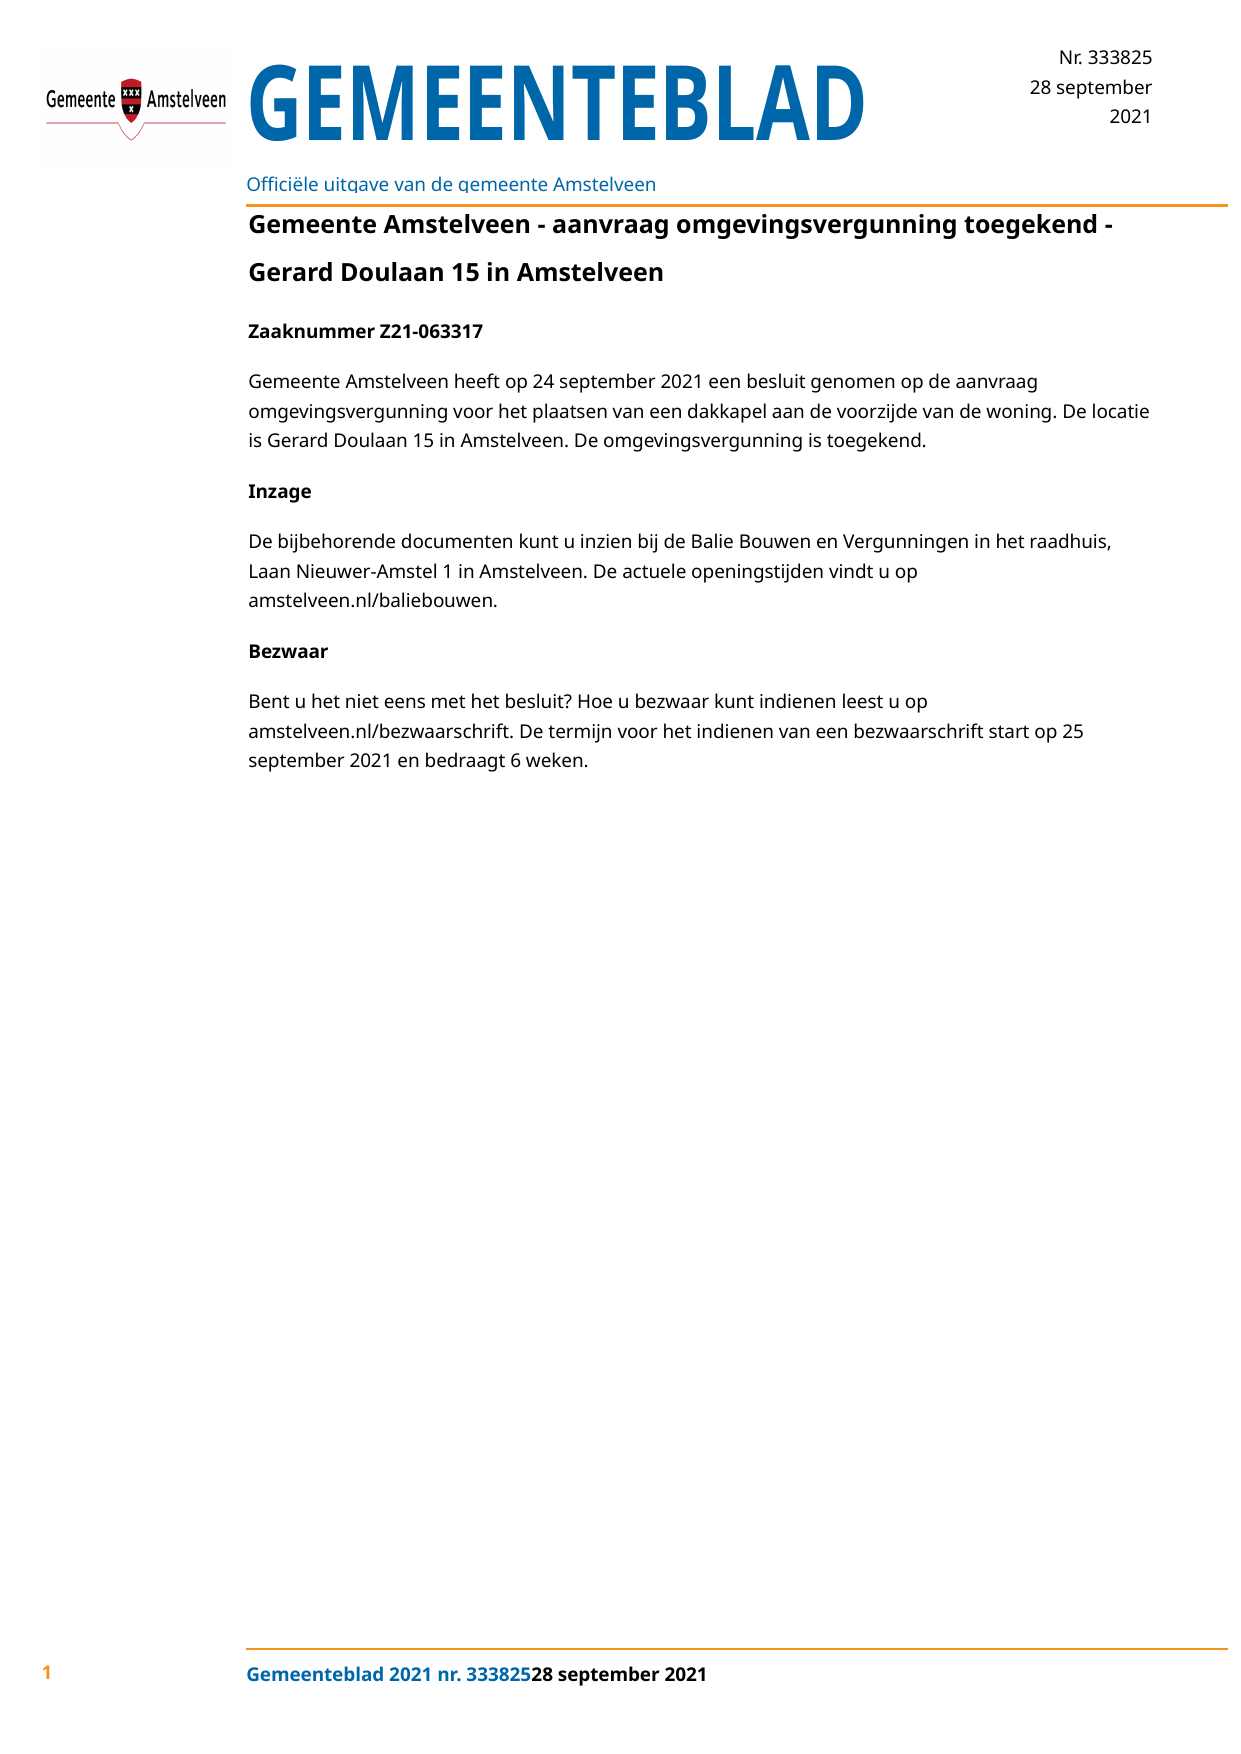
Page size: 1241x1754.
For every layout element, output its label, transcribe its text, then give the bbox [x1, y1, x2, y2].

text Inzage [248, 478, 1152, 504]
text Zaaknummer Z21-063317 [248, 318, 1152, 344]
text Bezwaar [248, 638, 1152, 664]
picture [41, 47, 231, 172]
text De bijbehorende documenten kunt u inzien bij de Balie Bouwen en Vergunningen in het raadhuis, Laan Nieuwer-Amstel 1 in Amstelveen. De actuele openingstijden vindt u op amstelveen.nl/baliebouwen. [248, 528, 1152, 613]
text Gemeente Amstelveen heeft op 24 september 2021 een besluit genomen op de aanvraag omgevingsvergunning voor het plaatsen van een dakkapel aan de voorzijde van de woning. De locatie is Gerard Doulaan 15 in Amstelveen. De omgevingsvergunning is toegekend. [248, 368, 1152, 453]
text Bent u het niet eens met het besluit? Hoe u bezwaar kunt indienen leest u op amstelveen.nl/bezwaarschrift. De termijn voor het indienen van een bezwaarschrift start op 25 september 2021 en bedraagt 6 weken. [248, 688, 1152, 773]
text Gemeente Amstelveen - aanvraag omgevingsvergunning toegekend - Gerard Doulaan 15 in Amstelveen [248, 207, 1152, 288]
